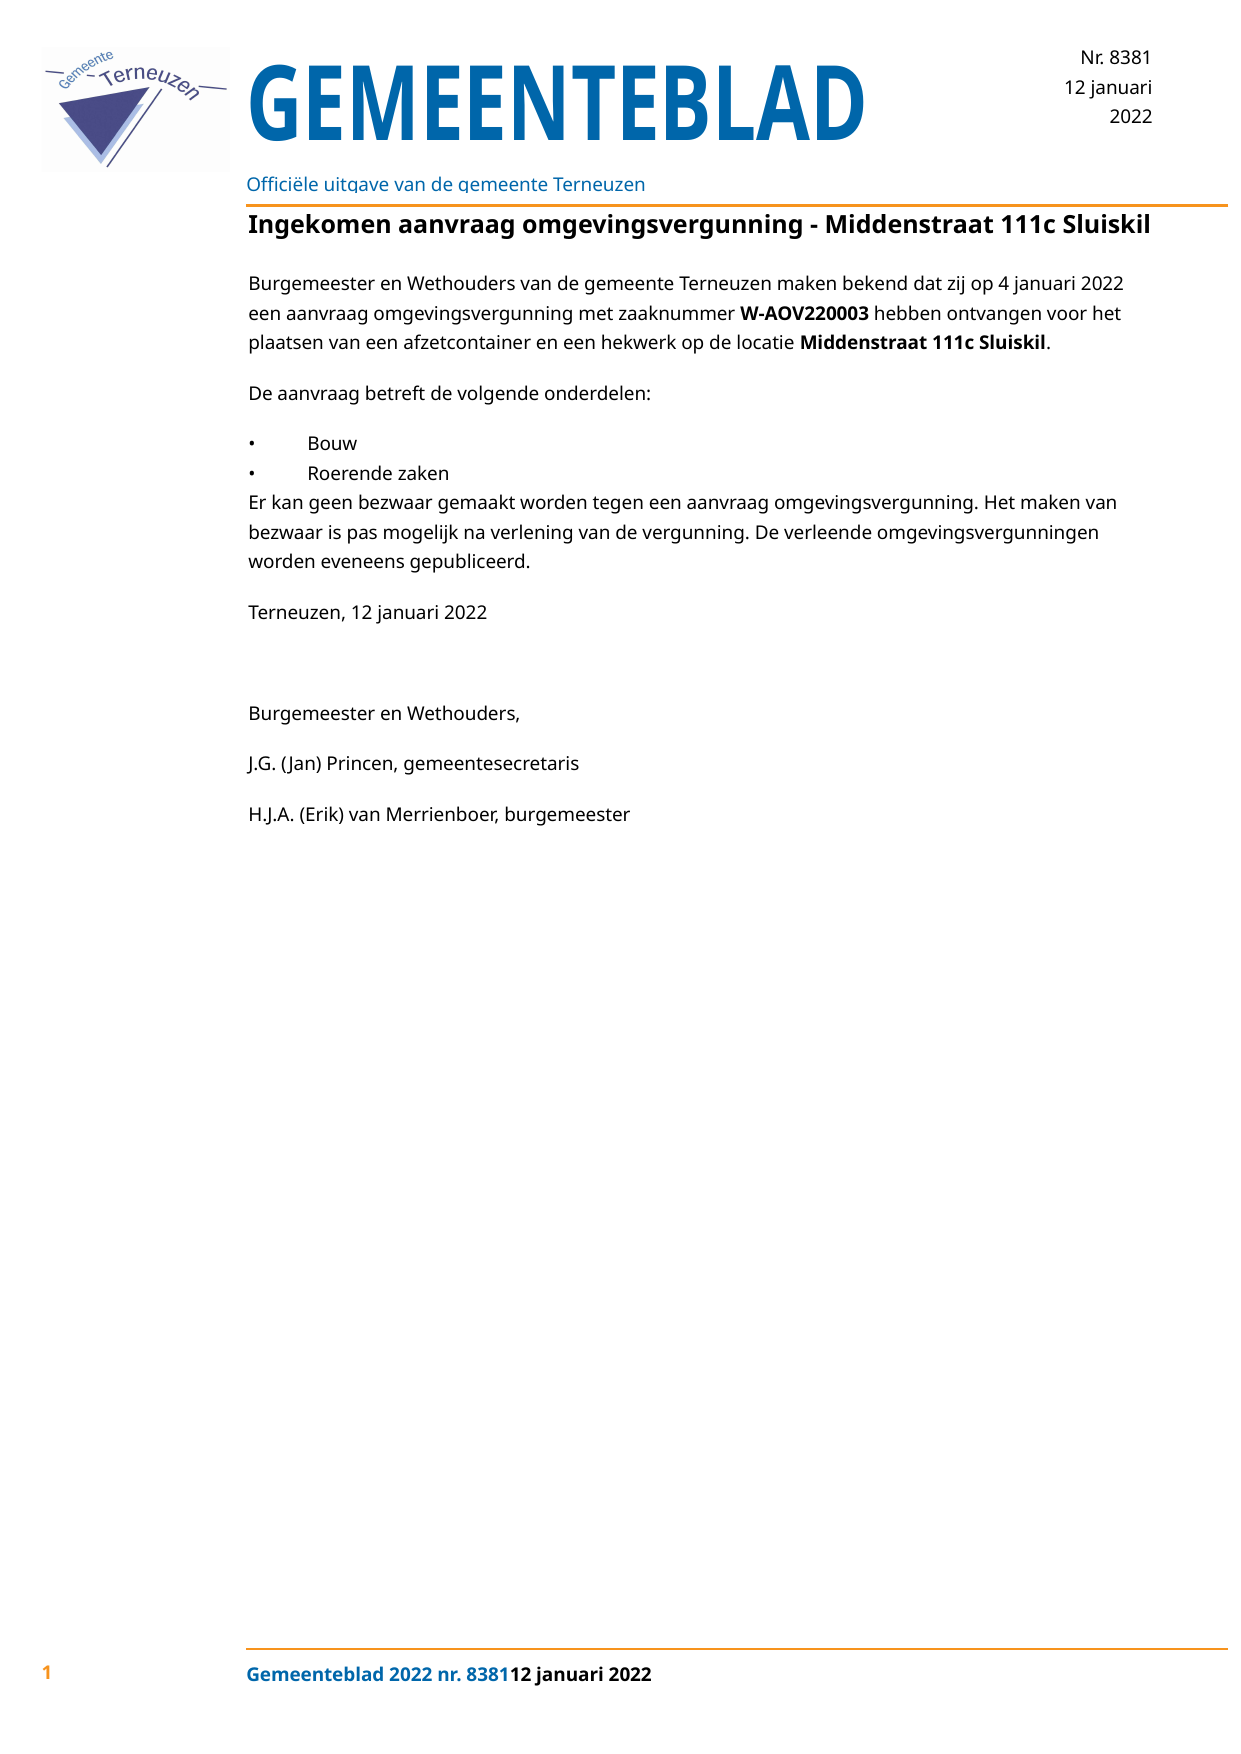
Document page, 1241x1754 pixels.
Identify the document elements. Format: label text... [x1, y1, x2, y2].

text Burgemeester en Wethouders, [248, 700, 1152, 726]
picture [41, 47, 231, 172]
text Ingekomen aanvraag omgevingsvergunning - Middenstraat 111c Sluiskil [248, 207, 1152, 241]
text Er kan geen bezwaar gemaakt worden tegen een aanvraag omgevingsvergunning. Het maken van bezwaar is pas mogelijk na verlening van de vergunning. De verleende omgevingsvergunningen worden eveneens gepubliceerd. [248, 489, 1152, 574]
text H.J.A. (Erik) van Merrienboer, burgemeester [248, 801, 1152, 826]
list Roerende zaken [248, 460, 1152, 486]
text Terneuzen, 12 januari 2022 [248, 599, 1152, 625]
text De aanvraag betreft de volgende onderdelen: [248, 380, 1152, 406]
text Burgemeester en Wethouders van de gemeente Terneuzen maken bekend dat zij op 4 januari 2022 een aanvraag omgevingsvergunning met zaaknummer W-AOV220003 hebben ontvangen voor het plaatsen van een afzetcontainer en een hekwerk op de locatie Middenstraat 111c Sluiskil. [248, 270, 1152, 355]
text J.G. (Jan) Princen, gemeentesecretaris [248, 750, 1152, 776]
list Bouw [248, 430, 1152, 456]
